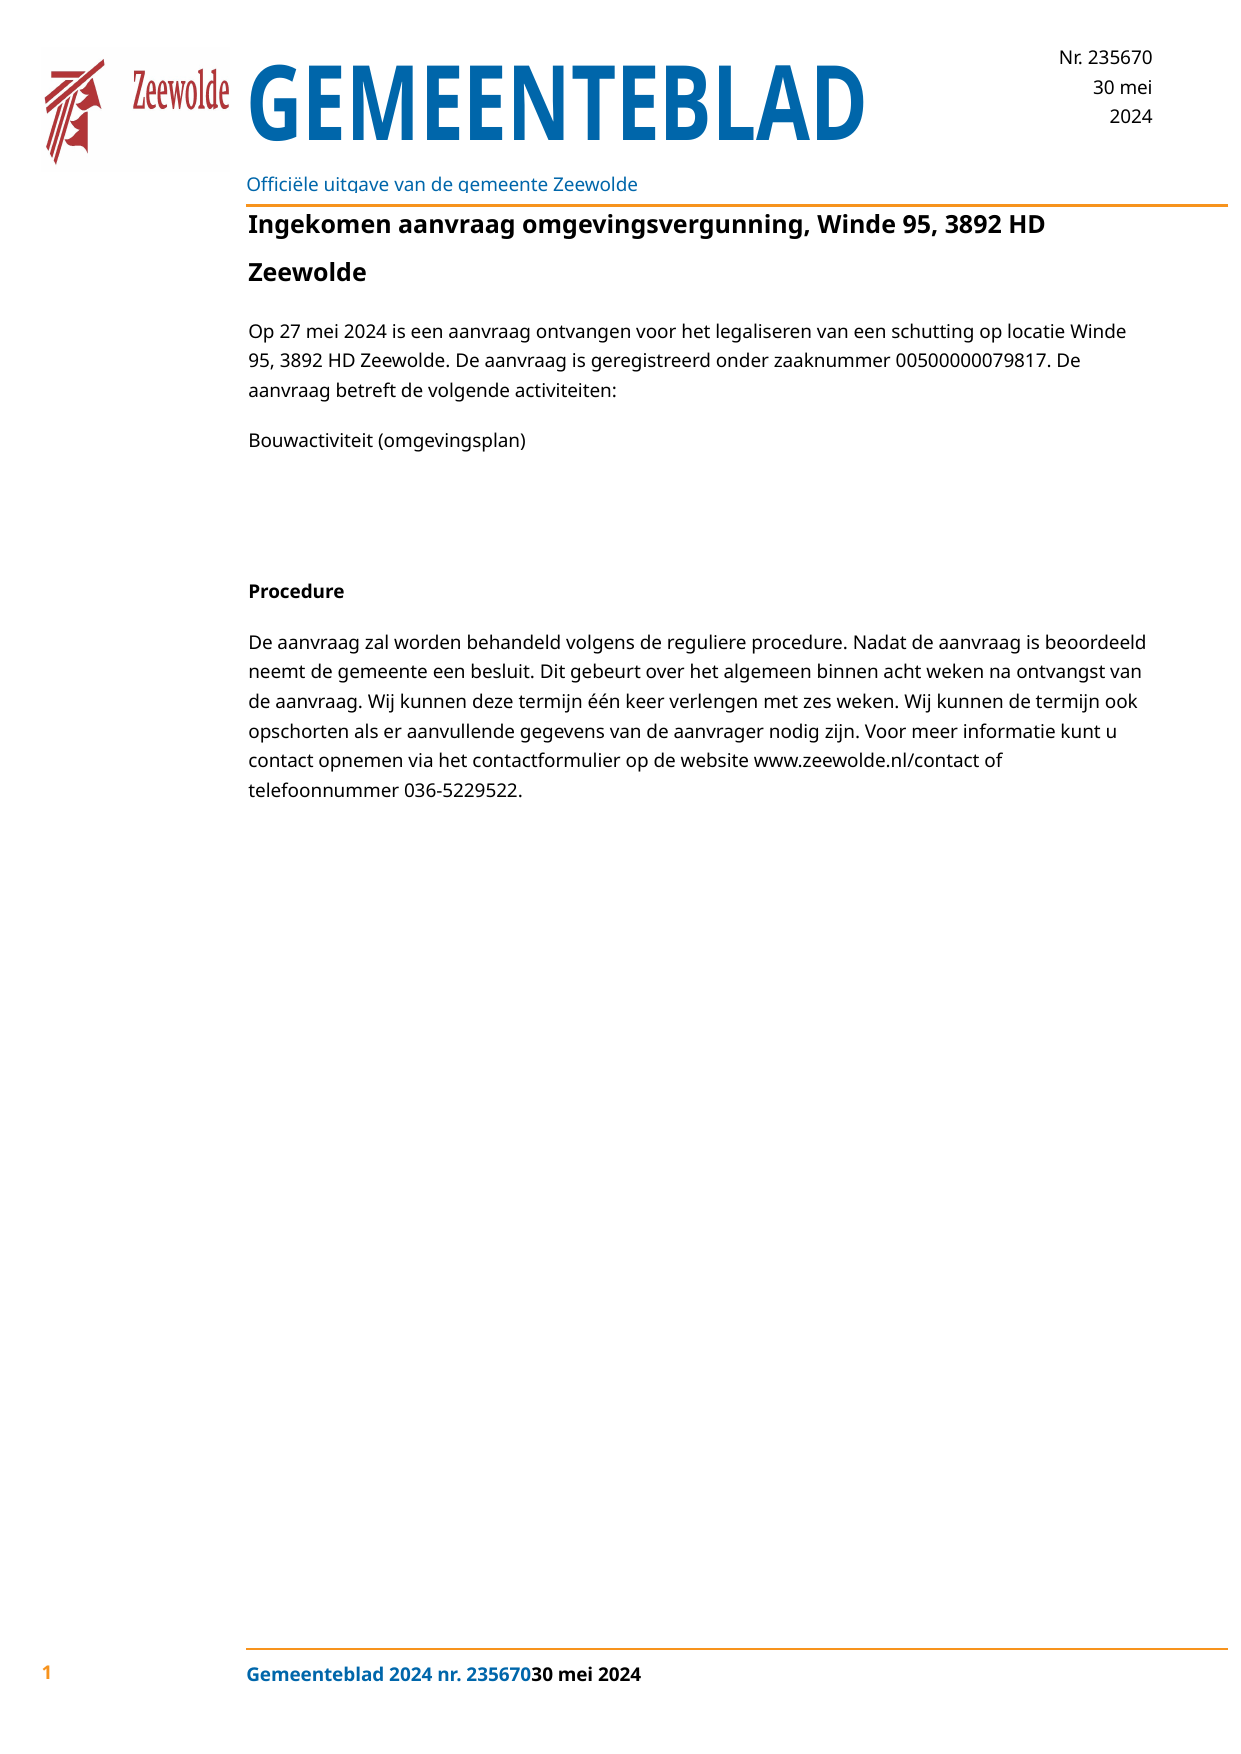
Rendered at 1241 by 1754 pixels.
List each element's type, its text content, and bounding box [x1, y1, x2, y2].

picture [41, 47, 231, 172]
text De aanvraag zal worden behandeld volgens de reguliere procedure. Nadat de aanvraag is beoordeeld neemt de gemeente een besluit. Dit gebeurt over het algemeen binnen acht weken na ontvangst van de aanvraag. Wij kunnen deze termijn één keer verlengen met zes weken. Wij kunnen de termijn ook opschorten als er aanvullende gegevens van de aanvrager nodig zijn. Voor meer informatie kunt u contact opnemen via het contactformulier op de website www.zeewolde.nl/contact of telefoonnummer 036-5229522. [248, 629, 1152, 803]
text Op 27 mei 2024 is een aanvraag ontvangen voor het legaliseren van een schutting op locatie Winde 95, 3892 HD Zeewolde. De aanvraag is geregistreerd onder zaaknummer 00500000079817. De aanvraag betreft de volgende activiteiten: [248, 318, 1152, 403]
text Bouwactiviteit (omgevingsplan) [248, 427, 1152, 453]
text Procedure [248, 579, 1152, 604]
text Ingekomen aanvraag omgevingsvergunning, Winde 95, 3892 HD Zeewolde [248, 207, 1152, 288]
